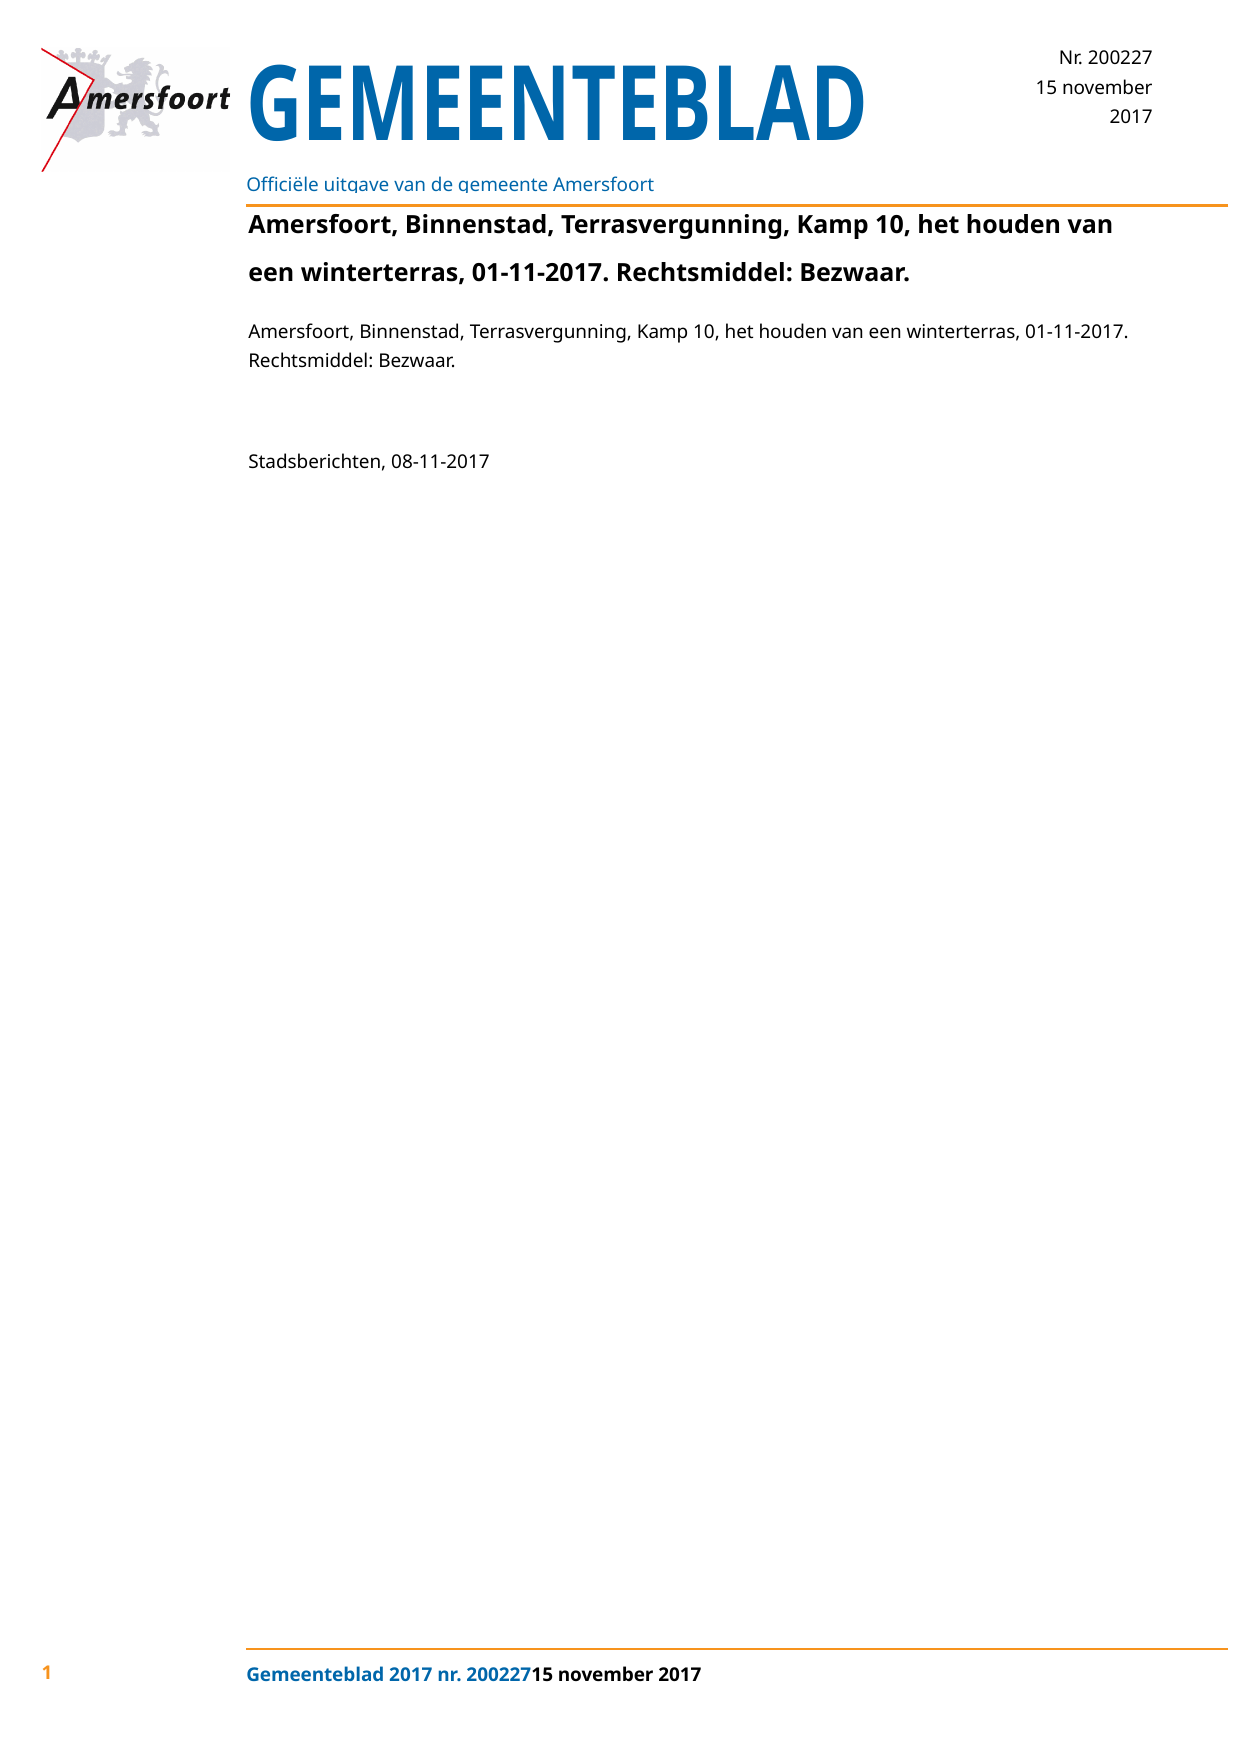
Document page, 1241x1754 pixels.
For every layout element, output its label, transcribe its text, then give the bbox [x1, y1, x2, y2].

text Amersfoort, Binnenstad, Terrasvergunning, Kamp 10, het houden van een winterterras, 01-11-2017. Rechtsmiddel: Bezwaar. [248, 318, 1152, 373]
picture [41, 47, 231, 172]
text Stadsberichten, 08-11-2017 [248, 448, 1152, 474]
text Amersfoort, Binnenstad, Terrasvergunning, Kamp 10, het houden van een winterterras, 01-11-2017. Rechtsmiddel: Bezwaar. [248, 207, 1152, 288]
